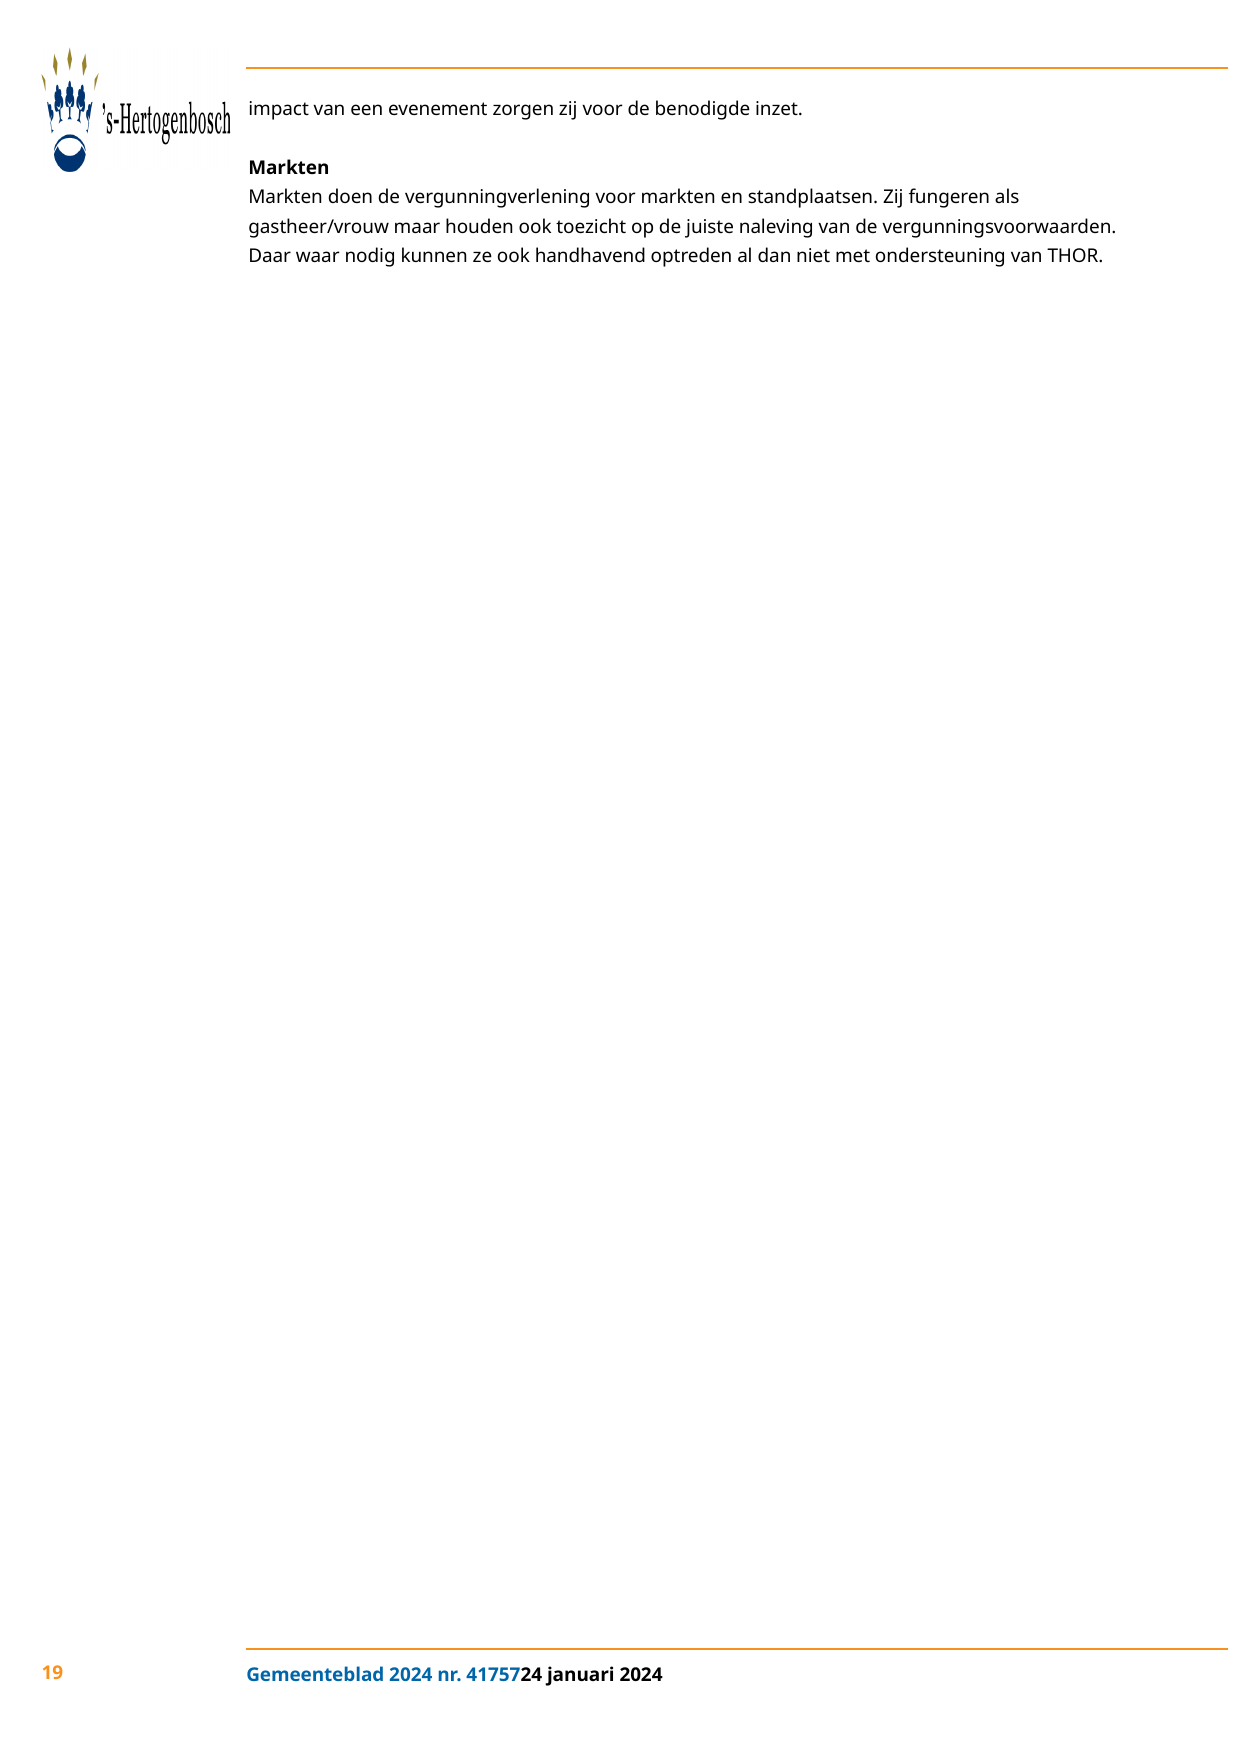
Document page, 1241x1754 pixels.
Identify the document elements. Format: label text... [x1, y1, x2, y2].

text impact van een evenement zorgen zij voor de benodigde inzet. [248, 95, 1152, 121]
text Markten [248, 154, 1152, 180]
picture [41, 47, 231, 172]
text Markten doen de vergunningverlening voor markten en standplaatsen. Zij fungeren als gastheer/vrouw maar houden ook toezicht op de juiste naleving van de vergunningsvoorwaarden. Daar waar nodig kunnen ze ook handhavend optreden al dan niet met ondersteuning van THOR. [248, 183, 1152, 268]
